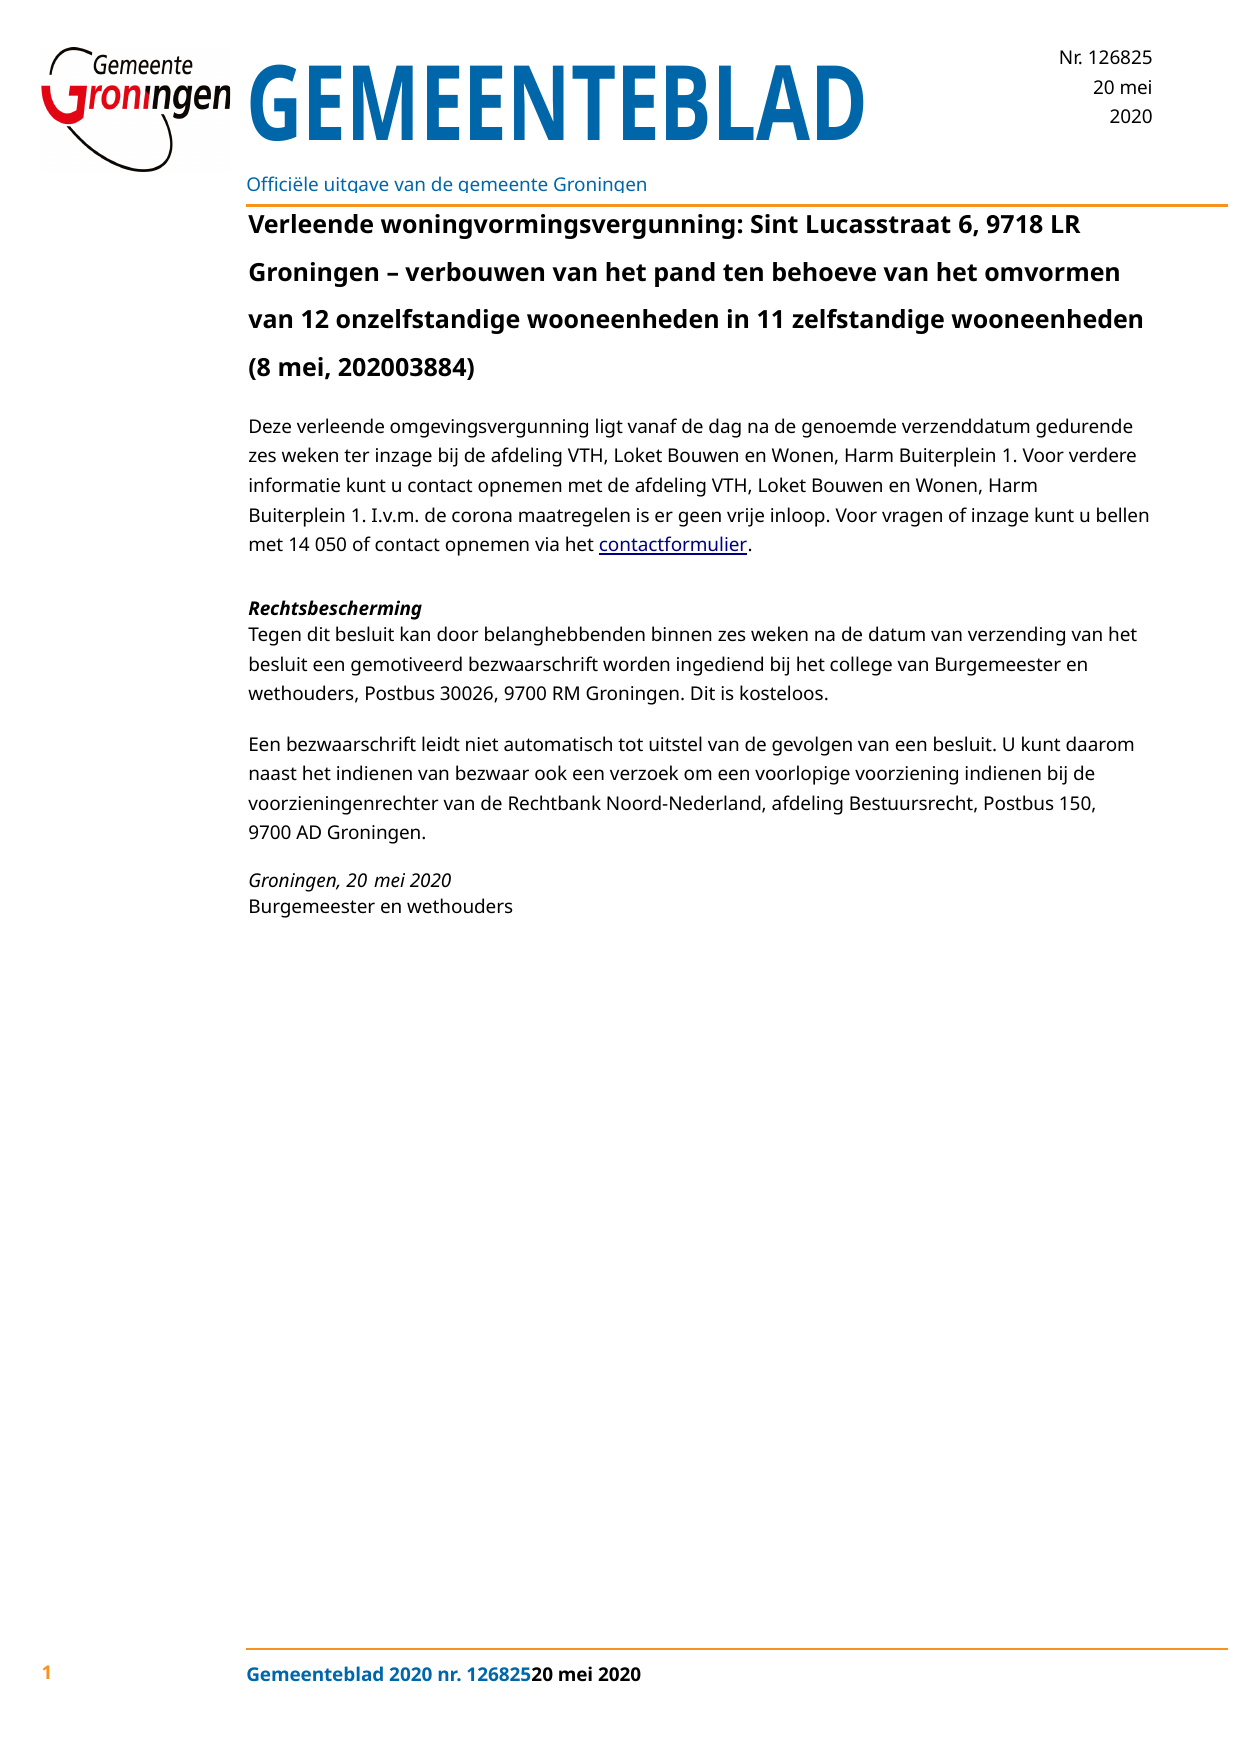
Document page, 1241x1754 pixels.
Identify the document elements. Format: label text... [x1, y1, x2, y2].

text Deze verleende omgevingsvergunning ligt vanaf de dag na de genoemde verzenddatum gedurende zes weken ter inzage bij de afdeling VTH, Loket Bouwen en Wonen, Harm Buiterplein 1. Voor verdere informatie kunt u contact opnemen met de afdeling VTH, Loket Bouwen en Wonen, Harm Buiterplein 1. I.v.m. de corona maatregelen is er geen vrije inloop. Voor vragen of inzage kunt u bellen met 14 050 of contact opnemen via het contactformulier. [248, 413, 1152, 557]
picture [41, 47, 231, 172]
text Verleende woningvormingsvergunning: Sint Lucasstraat 6, 9718 LR Groningen – verbouwen van het pand ten behoeve van het omvormen van 12 onzelfstandige wooneenheden in 11 zelfstandige wooneenheden (8 mei, 202003884) [248, 207, 1152, 384]
text Burgemeester en wethouders [248, 893, 1152, 919]
text Rechtsbescherming [248, 595, 1152, 621]
text Tegen dit besluit kan door belanghebbenden binnen zes weken na de datum van verzending van het besluit een gemotiveerd bezwaarschrift worden ingediend bij het college van Burgemeester en wethouders, Postbus 30026, 9700 RM Groningen. Dit is kosteloos. [248, 621, 1152, 706]
text Een bezwaarschrift leidt niet automatisch tot uitstel van de gevolgen van een besluit. U kunt daarom naast het indienen van bezwaar ook een verzoek om een voorlopige voorziening indienen bij de voorzieningenrechter van de Rechtbank Noord-Nederland, afdeling Bestuursrecht, Postbus 150, 9700 AD Groningen. [248, 731, 1152, 845]
text Groningen, 20 mei 2020 [248, 867, 1152, 893]
